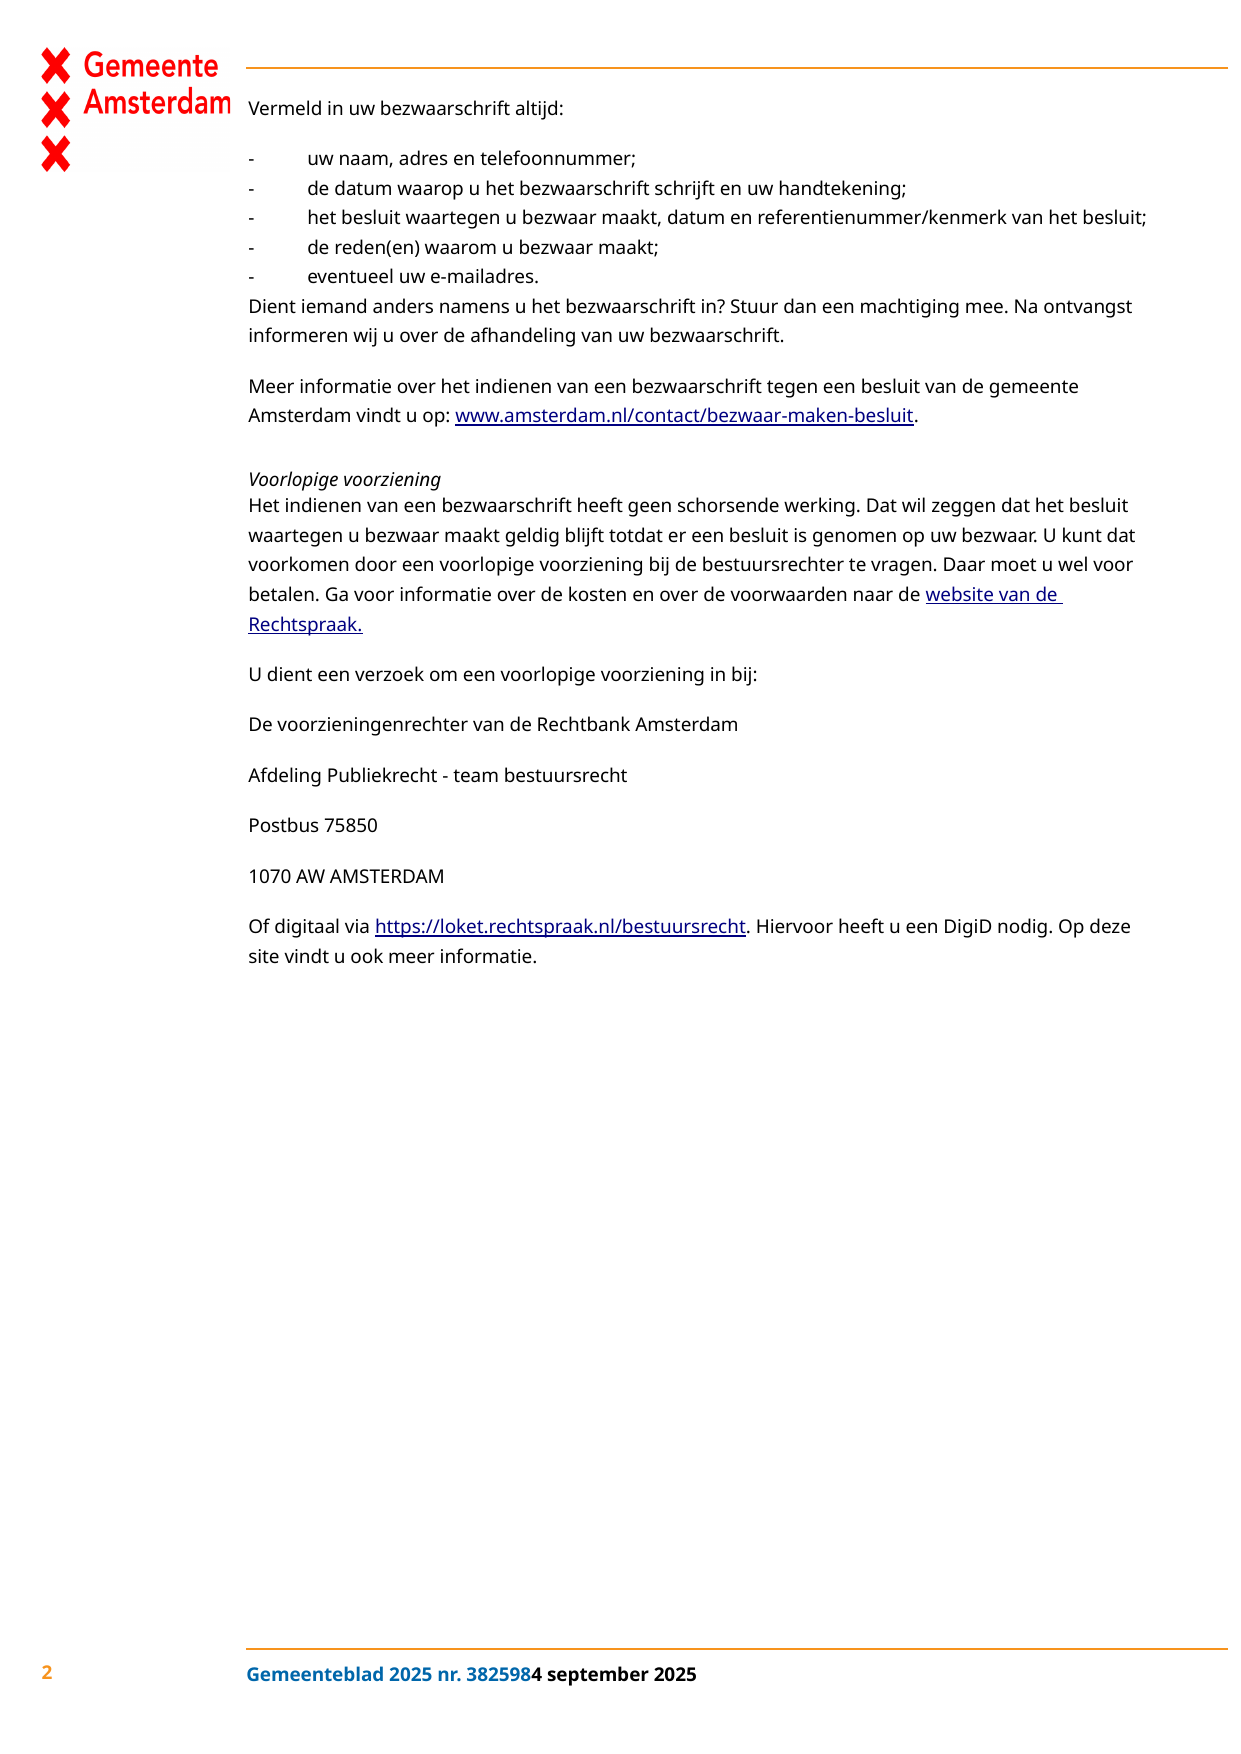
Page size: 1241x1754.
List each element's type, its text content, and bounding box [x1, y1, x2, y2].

text Het indienen van een bezwaarschrift heeft geen schorsende werking. Dat wil zeggen dat het besluit waartegen u bezwaar maakt geldig blijft totdat er een besluit is genomen op uw bezwaar. U kunt dat voorkomen door een voorlopige voorziening bij de bestuursrechter te vragen. Daar moet u wel voor betalen. Ga voor informatie over de kosten en over de voorwaarden naar de website van de Rechtspraak. [248, 492, 1152, 636]
text U dient een verzoek om een voorlopige voorziening in bij: [248, 661, 1152, 687]
text Dient iemand anders namens u het bezwaarschrift in? Stuur dan een machtiging mee. Na ontvangst informeren wij u over de afhandeling van uw bezwaarschrift. [248, 293, 1152, 348]
text Meer informatie over het indienen van een bezwaarschrift tegen een besluit van de gemeente Amsterdam vindt u op: www.amsterdam.nl/contact/bezwaar-maken-besluit. [248, 373, 1152, 428]
list eventueel uw e-mailadres. [248, 263, 1152, 289]
text Afdeling Publiekrecht - team bestuursrecht [248, 762, 1152, 788]
picture [41, 47, 231, 172]
text De voorzieningenrechter van de Rechtbank Amsterdam [248, 712, 1152, 737]
text Vermeld in uw bezwaarschrift altijd: [248, 95, 1152, 121]
text Of digitaal via https://loket.rechtspraak.nl/bestuursrecht. Hiervoor heeft u een DigiD nodig. Op deze site vindt u ook meer informatie. [248, 913, 1152, 968]
text 1070 AW AMSTERDAM [248, 863, 1152, 888]
list de datum waarop u het bezwaarschrift schrijft en uw handtekening; [248, 175, 1152, 201]
text Postbus 75850 [248, 812, 1152, 838]
list de reden(en) waarom u bezwaar maakt; [248, 234, 1152, 260]
list uw naam, adres en telefoonnummer; [248, 145, 1152, 171]
text Voorlopige voorziening [248, 467, 1152, 492]
list het besluit waartegen u bezwaar maakt, datum en referentienummer/kenmerk van het besluit; [248, 204, 1152, 230]
